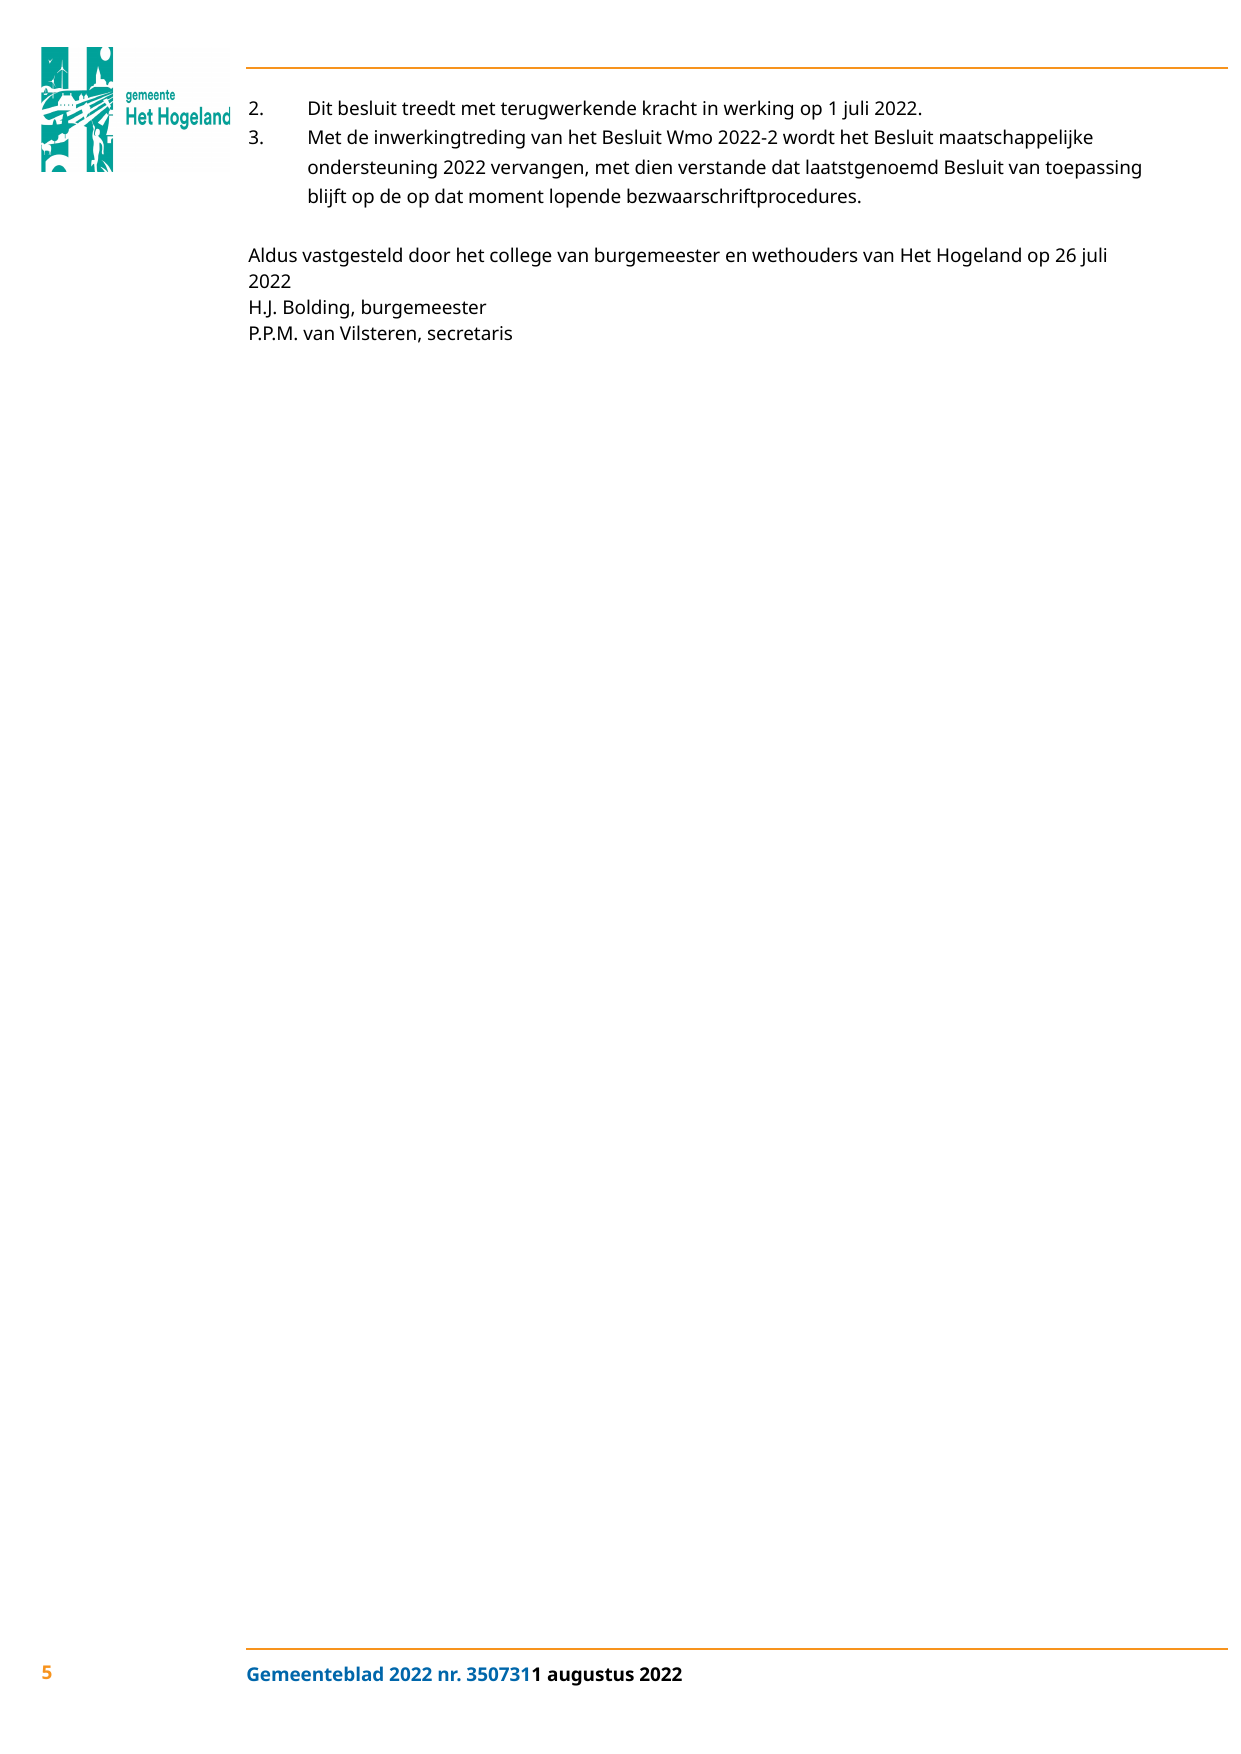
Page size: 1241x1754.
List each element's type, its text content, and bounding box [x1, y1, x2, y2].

text H.J. Bolding, burgemeester [248, 294, 1152, 320]
list Met de inwerkingtreding van het Besluit Wmo 2022-2 wordt het Besluit maatschappelijke ondersteuning 2022 vervangen, met dien verstande dat laatstgenoemd Besluit van toepassing blijft op de op dat moment lopende bezwaarschriftprocedures. [248, 124, 1152, 209]
text Aldus vastgesteld door het college van burgemeester en wethouders van Het Hogeland op 26 juli 2022 [248, 243, 1152, 294]
text P.P.M. van Vilsteren, secretaris [248, 320, 1152, 346]
list Dit besluit treedt met terugwerkende kracht in werking op 1 juli 2022. [248, 95, 1152, 121]
picture [41, 47, 231, 172]
